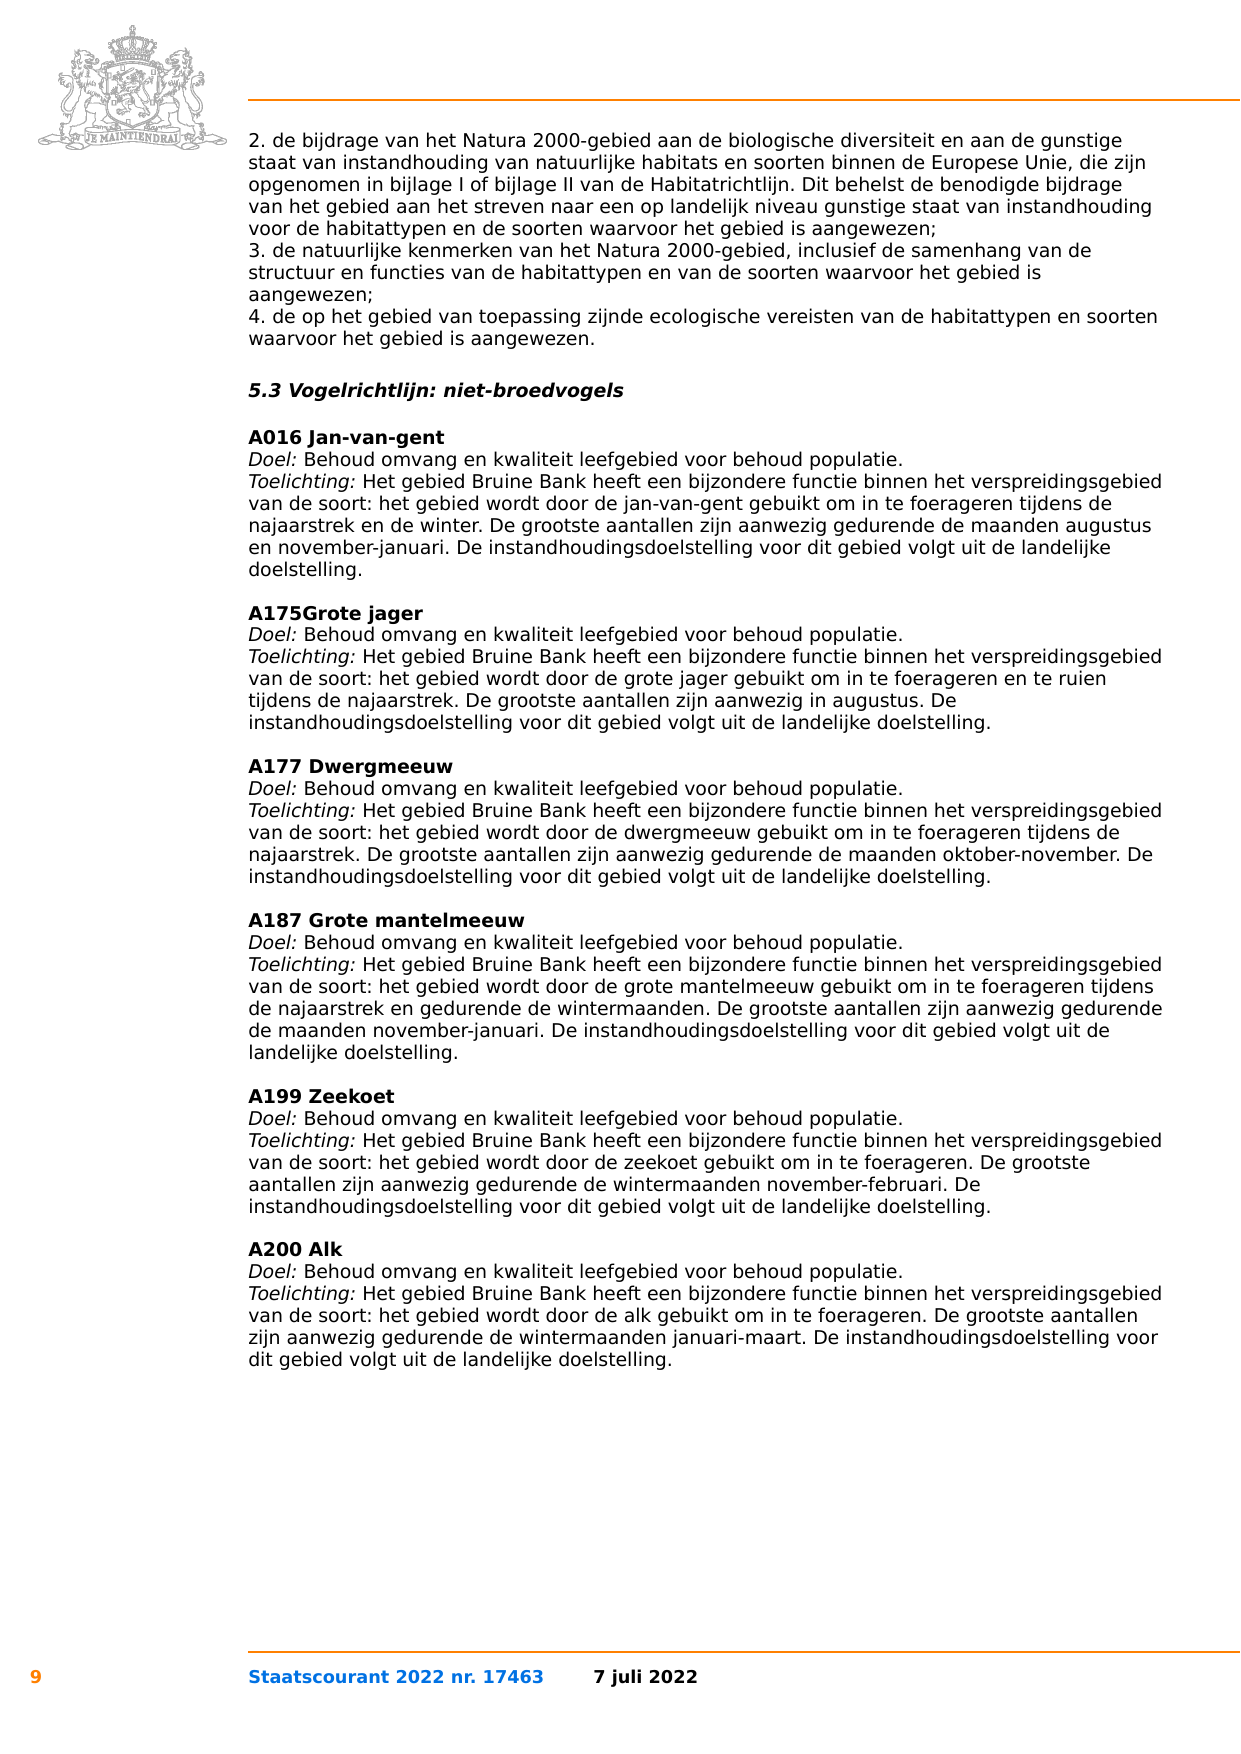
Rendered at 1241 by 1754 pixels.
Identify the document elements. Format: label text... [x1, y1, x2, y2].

text Doel: Behoud omvang en kwaliteit leefgebied voor behoud populatie. [248, 932, 1163, 954]
text A016 Jan-van-gent [248, 427, 1163, 449]
picture [38, 25, 227, 150]
text Doel: Behoud omvang en kwaliteit leefgebied voor behoud populatie. [248, 1261, 1163, 1283]
text A200 Alk [248, 1239, 1163, 1261]
text Toelichting: Het gebied Bruine Bank heeft een bijzondere functie binnen het verspreidingsgebied van de soort: het gebied wordt door de grote mantelmeeuw gebuikt om in te foerageren tijdens de najaarstrek en gedurende de wintermaanden. De grootste aantallen zijn aanwezig gedurende de maanden november-januari. De instandhoudingsdoelstelling voor dit gebied volgt uit de landelijke doelstelling. [248, 954, 1163, 1064]
text 3. de natuurlijke kenmerken van het Natura 2000-gebied, inclusief de samenhang van de structuur en functies van de habitattypen en van de soorten waarvoor het gebied is aangewezen; [248, 240, 1163, 306]
text Doel: Behoud omvang en kwaliteit leefgebied voor behoud populatie. [248, 449, 1163, 471]
text Toelichting: Het gebied Bruine Bank heeft een bijzondere functie binnen het verspreidingsgebied van de soort: het gebied wordt door de dwergmeeuw gebuikt om in te foerageren tijdens de najaarstrek. De grootste aantallen zijn aanwezig gedurende de maanden oktober-november. De instandhoudingsdoelstelling voor dit gebied volgt uit de landelijke doelstelling. [248, 800, 1163, 888]
text A199 Zeekoet [248, 1086, 1163, 1108]
text Toelichting: Het gebied Bruine Bank heeft een bijzondere functie binnen het verspreidingsgebied van de soort: het gebied wordt door de grote jager gebuikt om in te foerageren en te ruien tijdens de najaarstrek. De grootste aantallen zijn aanwezig in augustus. De instandhoudingsdoelstelling voor dit gebied volgt uit de landelijke doelstelling. [248, 646, 1163, 734]
text Toelichting: Het gebied Bruine Bank heeft een bijzondere functie binnen het verspreidingsgebied van de soort: het gebied wordt door de jan-van-gent gebuikt om in te foerageren tijdens de najaarstrek en de winter. De grootste aantallen zijn aanwezig gedurende de maanden augustus en november-januari. De instandhoudingsdoelstelling voor dit gebied volgt uit de landelijke doelstelling. [248, 471, 1163, 581]
text A175Grote jager [248, 602, 1163, 624]
text Toelichting: Het gebied Bruine Bank heeft een bijzondere functie binnen het verspreidingsgebied van de soort: het gebied wordt door de zeekoet gebuikt om in te foerageren. De grootste aantallen zijn aanwezig gedurende de wintermaanden november-februari. De instandhoudingsdoelstelling voor dit gebied volgt uit de landelijke doelstelling. [248, 1129, 1163, 1217]
text A187 Grote mantelmeeuw [248, 910, 1163, 932]
text 2. de bijdrage van het Natura 2000-gebied aan de biologische diversiteit en aan de gunstige staat van instandhouding van natuurlijke habitats en soorten binnen de Europese Unie, die zijn opgenomen in bijlage I of bijlage II van de Habitatrichtlijn. Dit behelst de benodigde bijdrage van het gebied aan het streven naar een op landelijk niveau gunstige staat van instandhouding voor de habitattypen en de soorten waarvoor het gebied is aangewezen; [248, 130, 1163, 240]
text Toelichting: Het gebied Bruine Bank heeft een bijzondere functie binnen het verspreidingsgebied van de soort: het gebied wordt door de alk gebuikt om in te foerageren. De grootste aantallen zijn aanwezig gedurende de wintermaanden januari-maart. De instandhoudingsdoelstelling voor dit gebied volgt uit de landelijke doelstelling. [248, 1283, 1163, 1371]
text A177 Dwergmeeuw [248, 756, 1163, 778]
text Doel: Behoud omvang en kwaliteit leefgebied voor behoud populatie. [248, 778, 1163, 800]
text Doel: Behoud omvang en kwaliteit leefgebied voor behoud populatie. [248, 624, 1163, 646]
text 4. de op het gebied van toepassing zijnde ecologische vereisten van de habitattypen en soorten waarvoor het gebied is aangewezen. [248, 306, 1163, 350]
subtitle 5.3 Vogelrichtlijn: niet-broedvogels [248, 380, 1163, 402]
text Doel: Behoud omvang en kwaliteit leefgebied voor behoud populatie. [248, 1108, 1163, 1129]
